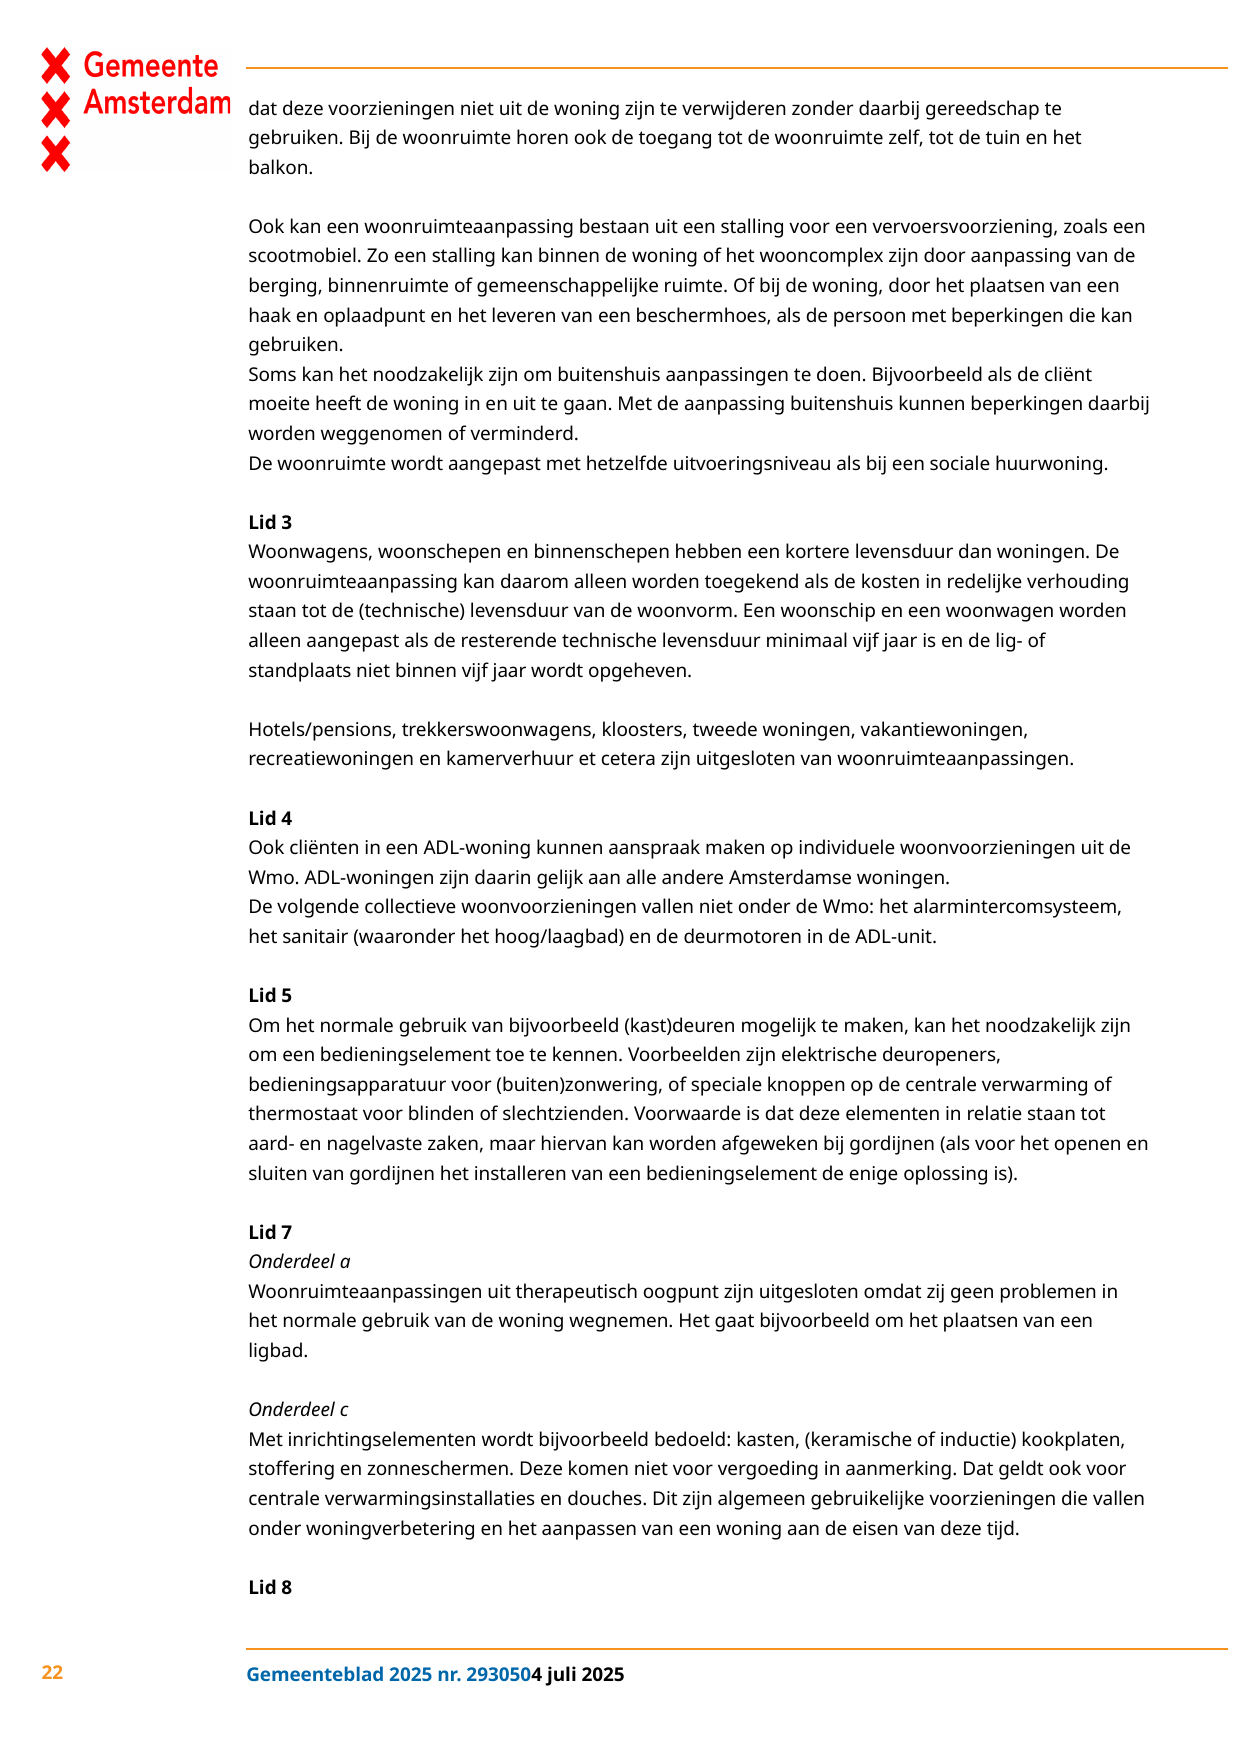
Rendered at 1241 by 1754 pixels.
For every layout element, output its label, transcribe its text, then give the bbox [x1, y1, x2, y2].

text Lid 8 [248, 1574, 1152, 1600]
text Ook kan een woonruimteaanpassing bestaan uit een stalling voor een vervoersvoorziening, zoals een scootmobiel. Zo een stalling kan binnen de woning of het wooncomplex zijn door aanpassing van de berging, binnenruimte of gemeenschappelijke ruimte. Of bij de woning, door het plaatsen van een haak en oplaadpunt en het leveren van een beschermhoes, als de persoon met beperkingen die kan gebruiken. [248, 213, 1152, 357]
picture [41, 47, 231, 172]
text Om het normale gebruik van bijvoorbeeld (kast)deuren mogelijk te maken, kan het noodzakelijk zijn om een bedieningselement toe te kennen. Voorbeelden zijn elektrische deuropeners, bedieningsapparatuur voor (buiten)zonwering, of speciale knoppen op de centrale verwarming of thermostaat voor blinden of slechtzienden. Voorwaarde is dat deze elementen in relatie staan tot aard- en nagelvaste zaken, maar hiervan kan worden afgeweken bij gordijnen (als voor het openen en sluiten van gordijnen het installeren van een bedieningselement de enige oplossing is). [248, 1012, 1152, 1186]
text Lid 4 [248, 805, 1152, 831]
text Lid 7 [248, 1219, 1152, 1245]
text Woonwagens, woonschepen en binnenschepen hebben een kortere levensduur dan woningen. De woonruimteaanpassing kan daarom alleen worden toegekend als de kosten in redelijke verhouding staan tot de (technische) levensduur van de woonvorm. Een woonschip en een woonwagen worden alleen aangepast als de resterende technische levensduur minimaal vijf jaar is en de lig- of standplaats niet binnen vijf jaar wordt opgeheven. [248, 538, 1152, 683]
text Ook cliënten in een ADL-woning kunnen aanspraak maken op individuele woonvoorzieningen uit de Wmo. ADL-woningen zijn daarin gelijk aan alle andere Amsterdamse woningen. [248, 834, 1152, 890]
text Woonruimteaanpassingen uit therapeutisch oogpunt zijn uitgesloten omdat zij geen problemen in het normale gebruik van de woning wegnemen. Het gaat bijvoorbeeld om het plaatsen van een ligbad. [248, 1278, 1152, 1363]
text Lid 3 [248, 509, 1152, 535]
text Onderdeel a [248, 1248, 1152, 1274]
text De volgende collectieve woonvoorzieningen vallen niet onder de Wmo: het alarmintercomsysteem, het sanitair (waaronder het hoog/laagbad) en de deurmotoren in de ADL-unit. [248, 893, 1152, 949]
text Hotels/pensions, trekkerswoonwagens, kloosters, tweede woningen, vakantiewoningen, recreatiewoningen en kamerverhuur et cetera zijn uitgesloten van woonruimteaanpassingen. [248, 716, 1152, 771]
text Met inrichtingselementen wordt bijvoorbeeld bedoeld: kasten, (keramische of inductie) kookplaten, stoffering en zonneschermen. Deze komen niet voor vergoeding in aanmerking. Dat geldt ook voor centrale verwarmingsinstallaties en douches. Dit zijn algemeen gebruikelijke voorzieningen die vallen onder woningverbetering en het aanpassen van een woning aan de eisen van deze tijd. [248, 1426, 1152, 1541]
text Lid 5 [248, 982, 1152, 1008]
text De woonruimte wordt aangepast met hetzelfde uitvoeringsniveau als bij een sociale huurwoning. [248, 450, 1152, 476]
text Onderdeel c [248, 1396, 1152, 1422]
text Soms kan het noodzakelijk zijn om buitenshuis aanpassingen te doen. Bijvoorbeeld als de cliënt moeite heeft de woning in en uit te gaan. Met de aanpassing buitenshuis kunnen beperkingen daarbij worden weggenomen of verminderd. [248, 361, 1152, 446]
text dat deze voorzieningen niet uit de woning zijn te verwijderen zonder daarbij gereedschap te gebruiken. Bij de woonruimte horen ook de toegang tot de woonruimte zelf, tot de tuin en het balkon. [248, 95, 1152, 180]
